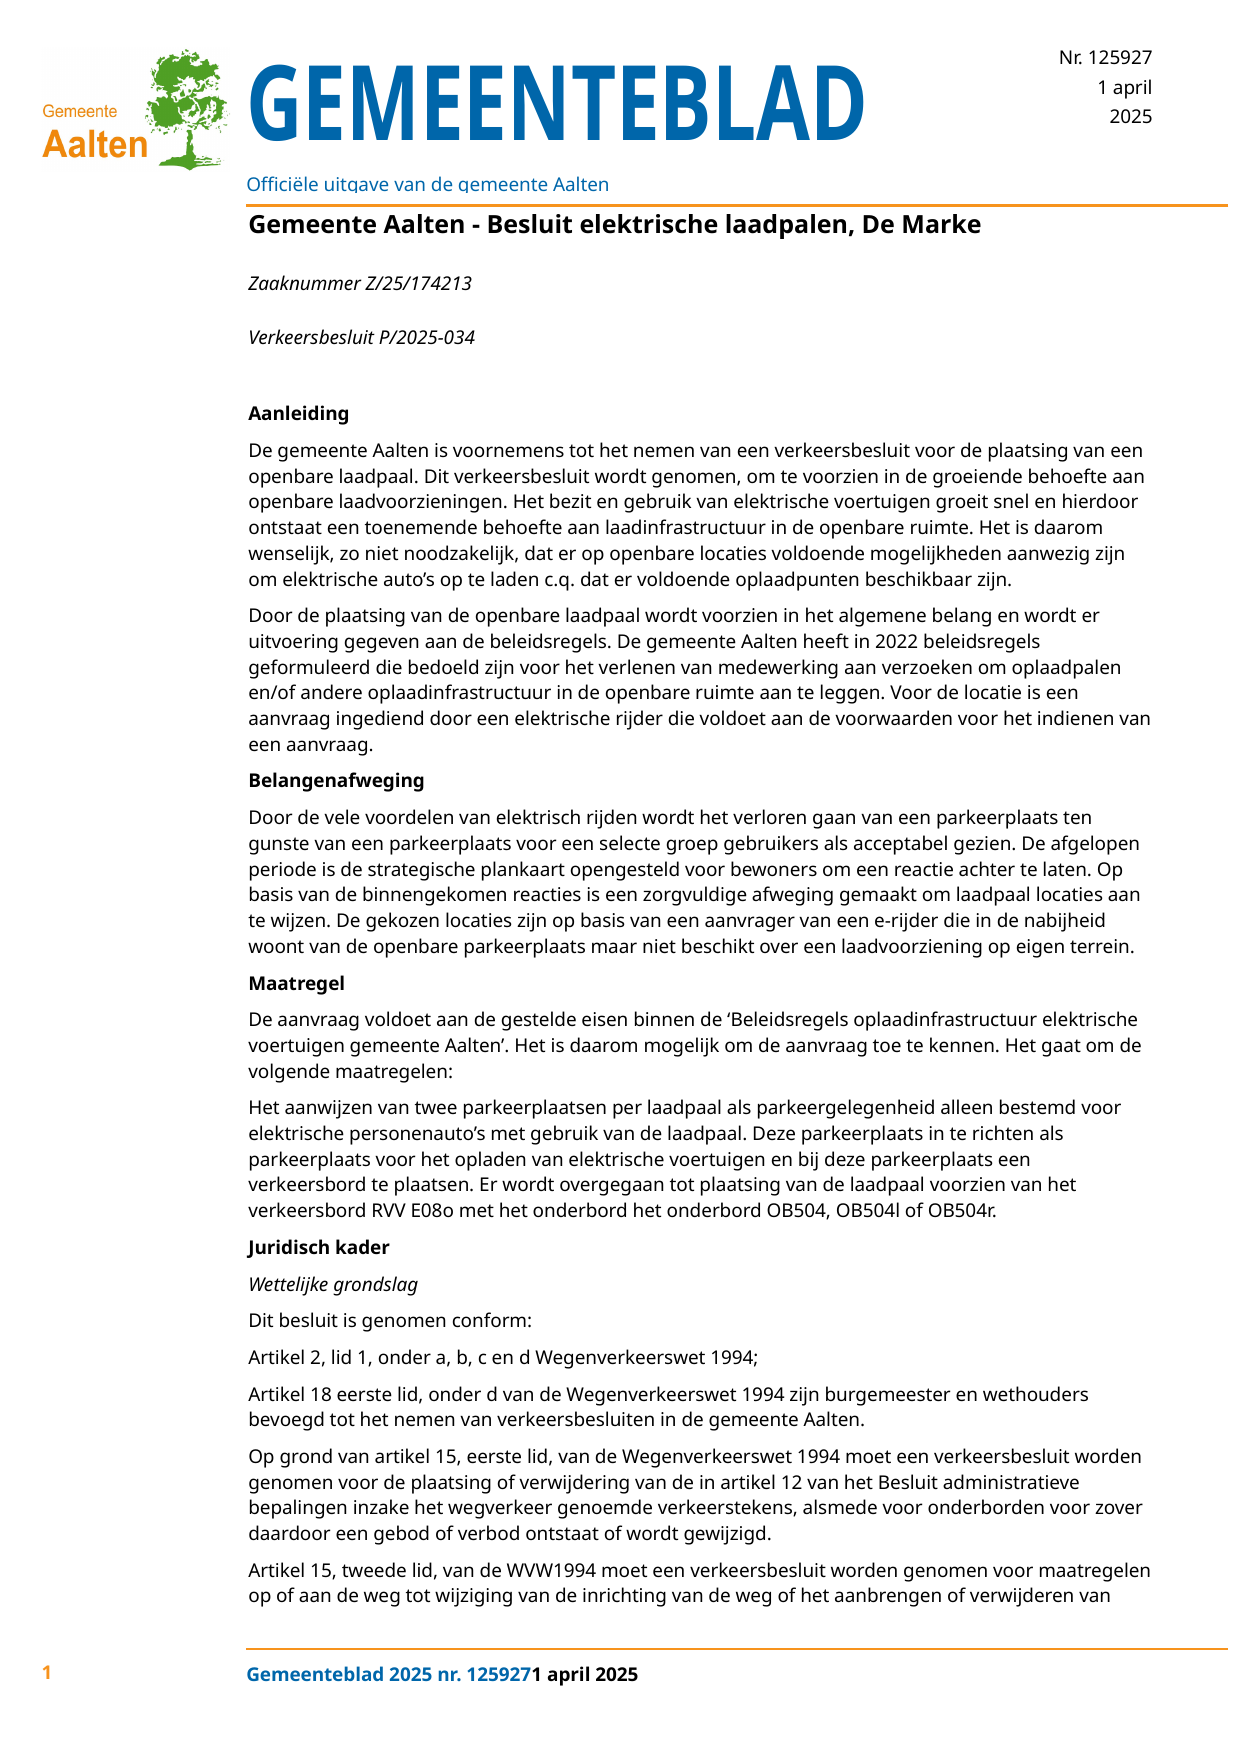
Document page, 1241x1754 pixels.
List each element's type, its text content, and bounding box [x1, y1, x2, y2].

text Artikel 2, lid 1, onder a, b, c en d Wegenverkeerswet 1994; [248, 1344, 1152, 1370]
text Het aanwijzen van twee parkeerplaatsen per laadpaal als parkeergelegenheid alleen bestemd voor elektrische personenauto’s met gebruik van de laadpaal. Deze parkeerplaats in te richten als parkeerplaats voor het opladen van elektrische voertuigen en bij deze parkeerplaats een verkeersbord te plaatsen. Er wordt overgegaan tot plaatsing van de laadpaal voorzien van het verkeersbord RVV E08o met het onderbord het onderbord OB504, OB504l of OB504r. [248, 1094, 1152, 1223]
text Zaaknummer Z/25/174213 [248, 270, 1152, 296]
text Maatregel [248, 970, 1152, 995]
text Gemeente Aalten - Besluit elektrische laadpalen, De Marke [248, 207, 1152, 241]
text De aanvraag voldoet aan de gestelde eisen binnen de ‘Beleidsregels oplaadinfrastructuur elektrische voertuigen gemeente Aalten’. Het is daarom mogelijk om de aanvraag toe te kennen. Het gaat om de volgende maatregelen: [248, 1006, 1152, 1083]
text Door de plaatsing van de openbare laadpaal wordt voorzien in het algemene belang en wordt er uitvoering gegeven aan de beleidsregels. De gemeente Aalten heeft in 2022 beleidsregels geformuleerd die bedoeld zijn voor het verlenen van medewerking aan verzoeken om oplaadpalen en/of andere oplaadinfrastructuur in de openbare ruimte aan te leggen. Voor de locatie is een aanvraag ingediend door een elektrische rijder die voldoet aan de voorwaarden voor het indienen van een aanvraag. [248, 602, 1152, 757]
text Op grond van artikel 15, eerste lid, van de Wegenverkeerswet 1994 moet een verkeersbesluit worden genomen voor de plaatsing of verwijdering van de in artikel 12 van het Besluit administratieve bepalingen inzake het wegverkeer genoemde verkeerstekens, alsmede voor onderborden voor zover daardoor een gebod of verbod ontstaat of wordt gewijzigd. [248, 1443, 1152, 1546]
text De gemeente Aalten is voornemens tot het nemen van een verkeersbesluit voor de plaatsing van een openbare laadpaal. Dit verkeersbesluit wordt genomen, om te voorzien in de groeiende behoefte aan openbare laadvoorzieningen. Het bezit en gebruik van elektrische voertuigen groeit snel en hierdoor ontstaat een toenemende behoefte aan laadinfrastructuur in de openbare ruimte. Het is daarom wenselijk, zo niet noodzakelijk, dat er op openbare locaties voldoende mogelijkheden aanwezig zijn om elektrische auto’s op te laden c.q. dat er voldoende oplaadpunten beschikbaar zijn. [248, 437, 1152, 591]
text Wettelijke grondslag [248, 1271, 1152, 1296]
text Door de vele voordelen van elektrisch rijden wordt het verloren gaan van een parkeerplaats ten gunste van een parkeerplaats voor een selecte groep gebruikers als acceptabel gezien. De afgelopen periode is de strategische plankaart opengesteld voor bewoners om een reactie achter te laten. Op basis van de binnengekomen reacties is een zorgvuldige afweging gemaakt om laadpaal locaties aan te wijzen. De gekozen locaties zijn op basis van een aanvrager van een e-rijder die in de nabijheid woont van de openbare parkeerplaats maar niet beschikt over een laadvoorziening op eigen terrein. [248, 804, 1152, 959]
text Artikel 15, tweede lid, van de WVW1994 moet een verkeersbesluit worden genomen voor maatregelen op of aan de weg tot wijziging van de inrichting van de weg of het aanbrengen of verwijderen van [248, 1557, 1152, 1608]
text Artikel 18 eerste lid, onder d van de Wegenverkeerswet 1994 zijn burgemeester en wethouders bevoegd tot het nemen van verkeersbesluiten in de gemeente Aalten. [248, 1381, 1152, 1432]
text Aanleiding [248, 400, 1152, 426]
text Verkeersbesluit P/2025-034 [248, 324, 1152, 350]
text Belangenafweging [248, 768, 1152, 793]
text Dit besluit is genomen conform: [248, 1307, 1152, 1333]
picture [41, 47, 231, 172]
text Juridisch kader [248, 1234, 1152, 1260]
